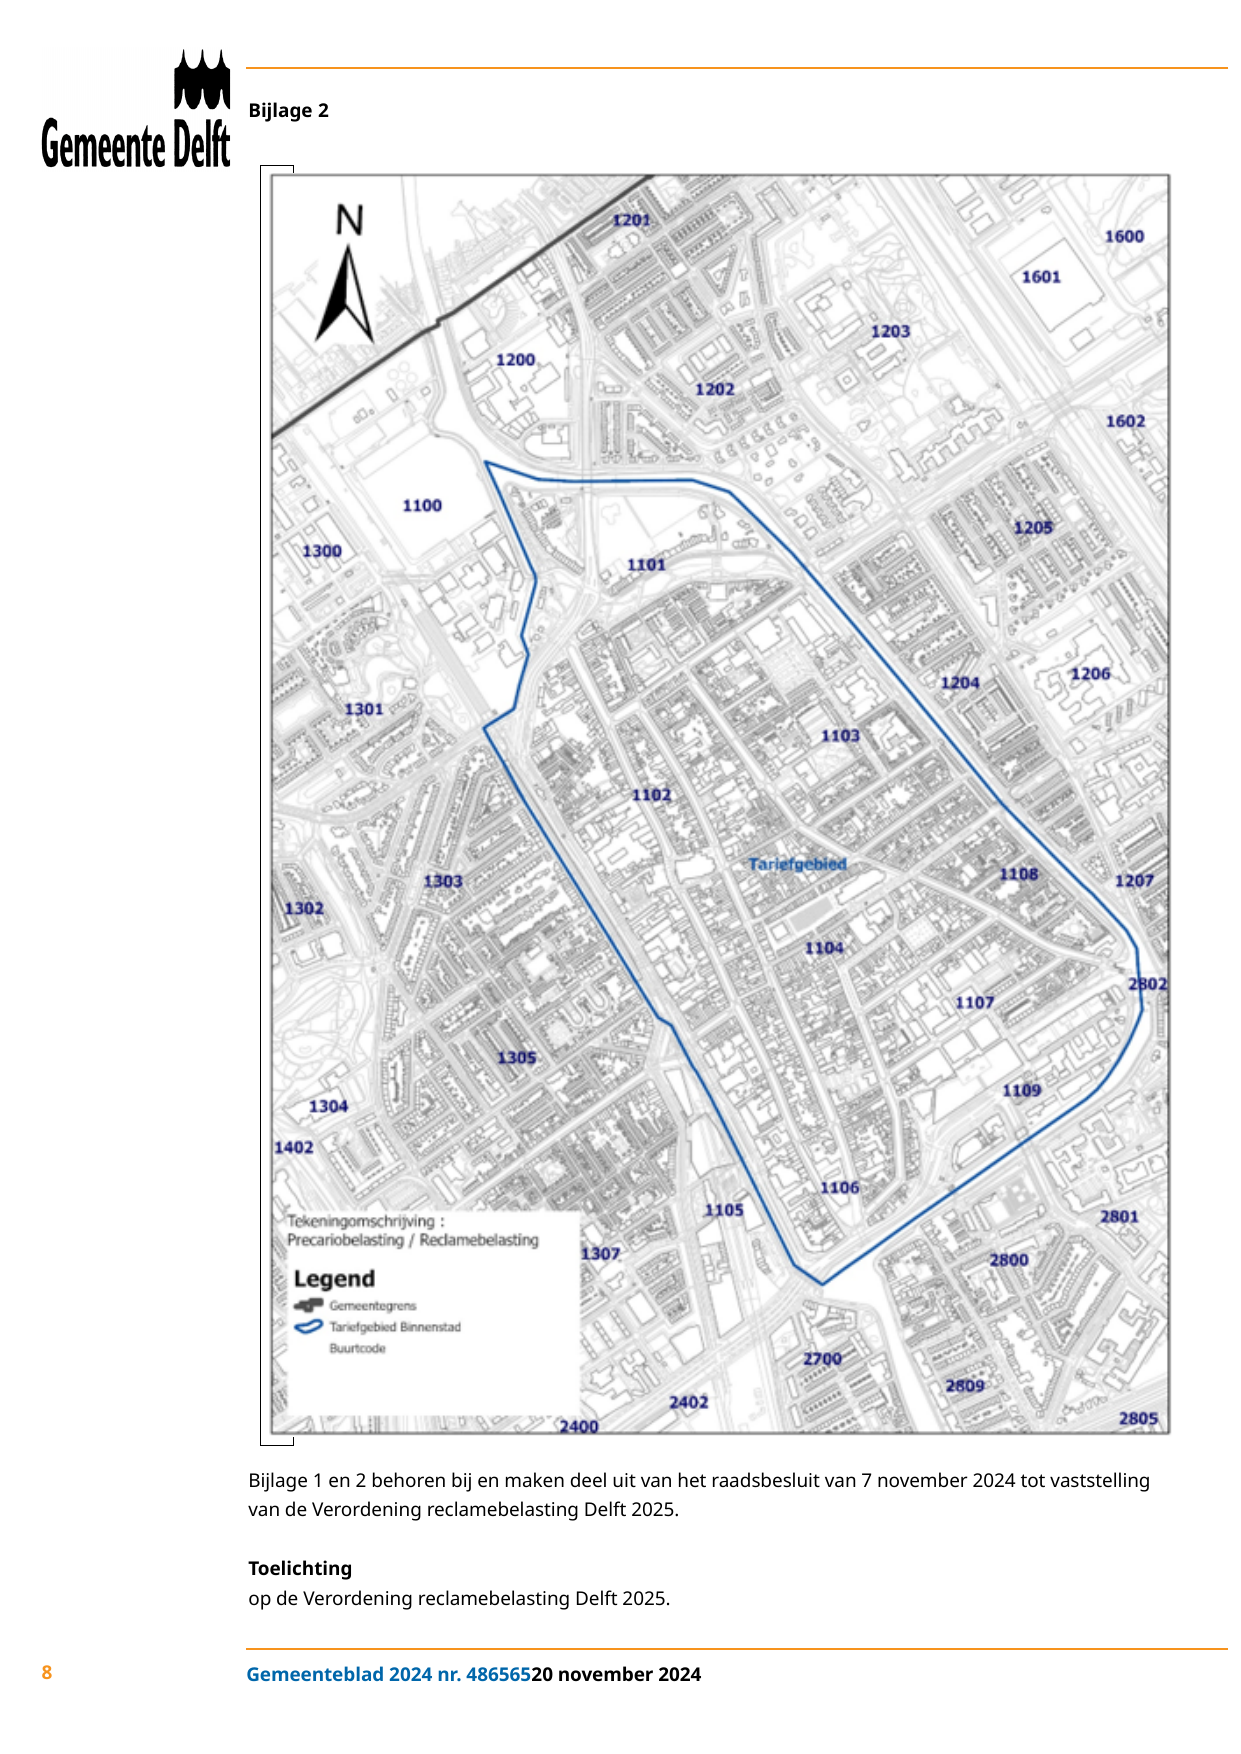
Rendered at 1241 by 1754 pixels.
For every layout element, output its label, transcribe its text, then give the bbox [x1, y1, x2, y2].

text Toelichting [248, 1556, 1152, 1581]
text Bijlage 1 en 2 behoren bij en maken deel uit van het raadsbesluit van 7 november 2024 tot vaststelling van de Verordening reclamebelasting Delft 2025. [248, 1467, 1152, 1522]
picture [268, 173, 1173, 1437]
text op de Verordening reclamebelasting Delft 2025. [248, 1585, 1152, 1611]
text Bijlage 2 [248, 95, 1152, 123]
picture [41, 47, 231, 172]
